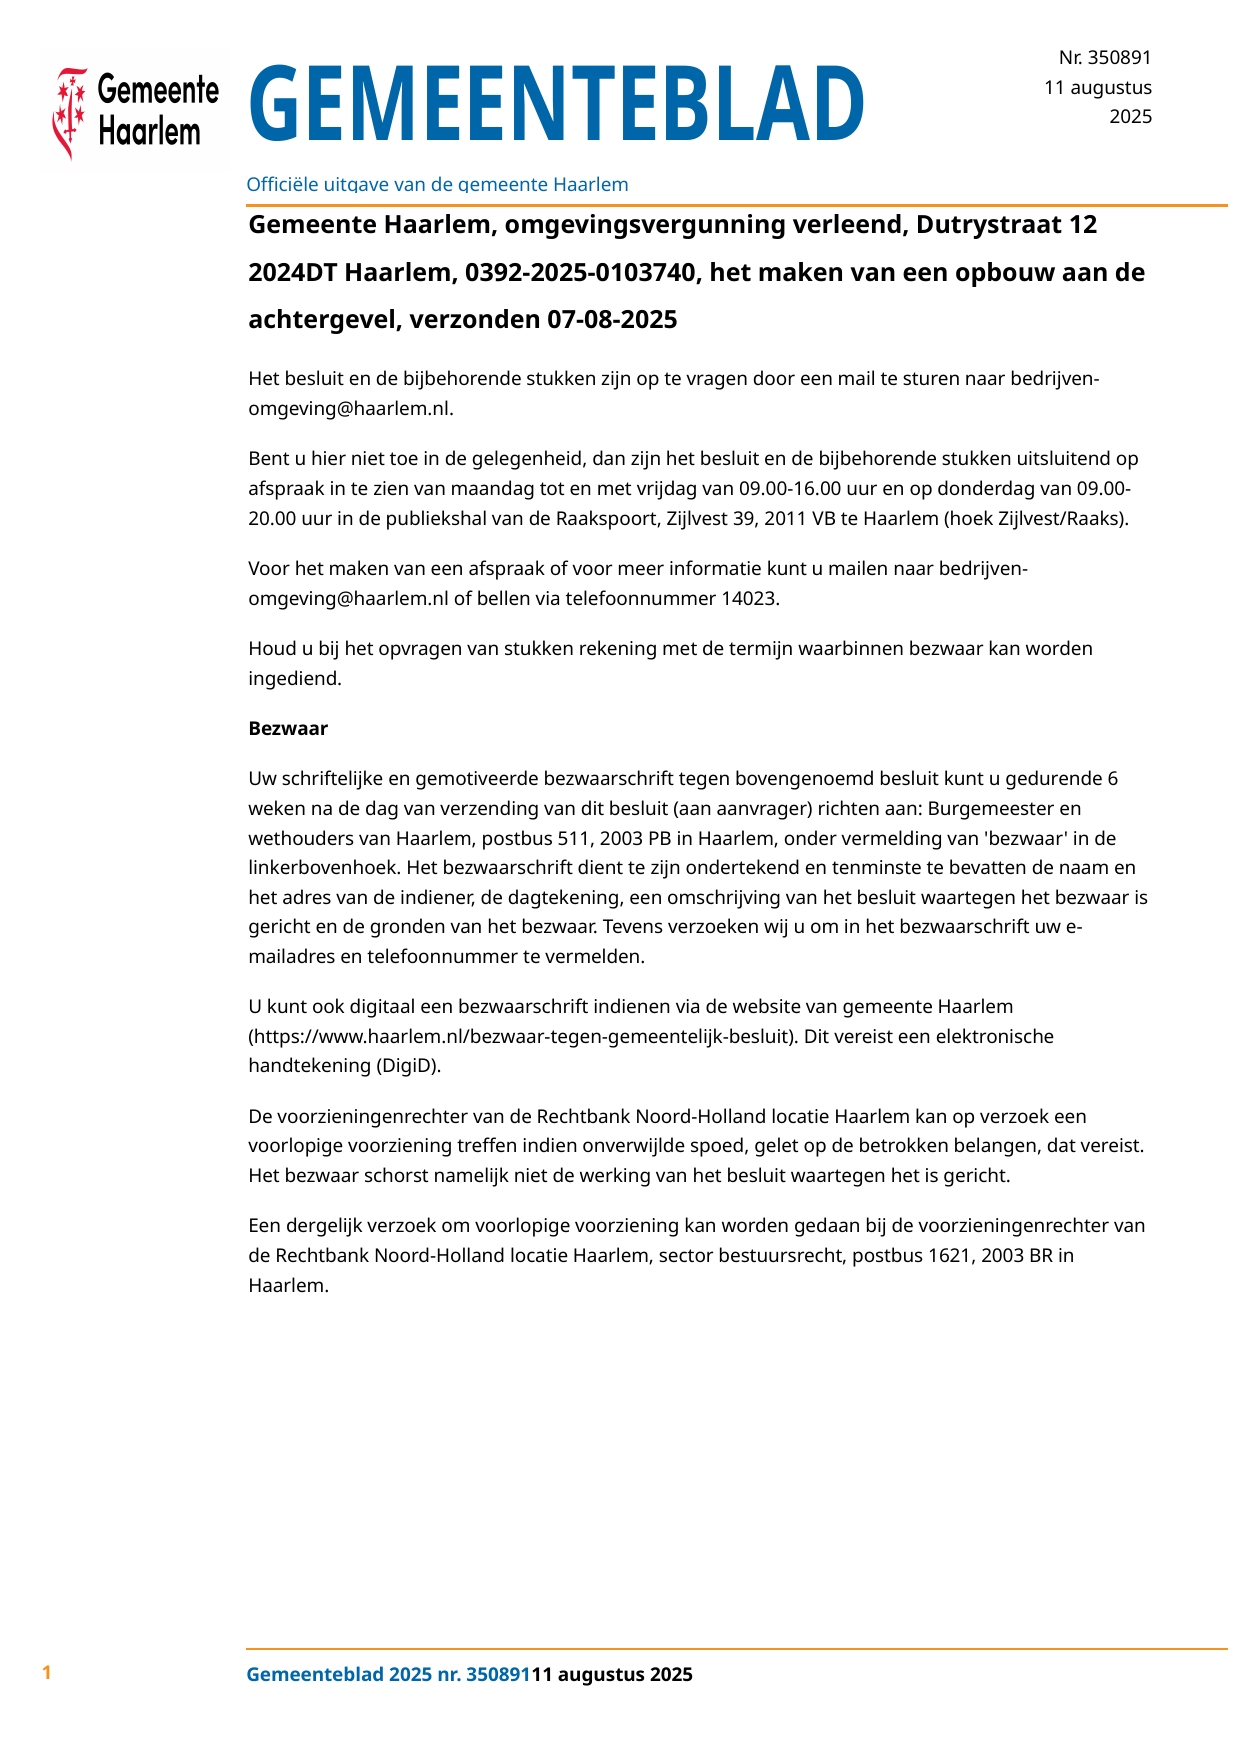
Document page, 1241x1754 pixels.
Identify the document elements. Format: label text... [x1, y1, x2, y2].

text De voorzieningenrechter van de Rechtbank Noord-Holland locatie Haarlem kan op verzoek een voorlopige voorziening treffen indien onverwijlde spoed, gelet op de betrokken belangen, dat vereist. Het bezwaar schorst namelijk niet de werking van het besluit waartegen het is gericht. [248, 1103, 1152, 1188]
text Bezwaar [248, 715, 1152, 741]
text U kunt ook digitaal een bezwaarschrift indienen via de website van gemeente Haarlem (https://www.haarlem.nl/bezwaar-tegen-gemeentelijk-besluit). Dit vereist een elektronische handtekening (DigiD). [248, 993, 1152, 1078]
text Gemeente Haarlem, omgevingsvergunning verleend, Dutrystraat 12 2024DT Haarlem, 0392-2025-0103740, het maken van een opbouw aan de achtergevel, verzonden 07-08-2025 [248, 207, 1152, 336]
text Houd u bij het opvragen van stukken rekening met de termijn waarbinnen bezwaar kan worden ingediend. [248, 635, 1152, 690]
picture [41, 47, 231, 172]
text Uw schriftelijke en gemotiveerde bezwaarschrift tegen bovengenoemd besluit kunt u gedurende 6 weken na de dag van verzending van dit besluit (aan aanvrager) richten aan: Burgemeester en wethouders van Haarlem, postbus 511, 2003 PB in Haarlem, onder vermelding van 'bezwaar' in de linkerbovenhoek. Het bezwaarschrift dient te zijn ondertekend en tenminste te bevatten de naam en het adres van de indiener, de dagtekening, een omschrijving van het besluit waartegen het bezwaar is gericht en de gronden van het bezwaar. Tevens verzoeken wij u om in het bezwaarschrift uw e-mailadres en telefoonnummer te vermelden. [248, 766, 1152, 969]
text Een dergelijk verzoek om voorlopige voorziening kan worden gedaan bij de voorzieningenrechter van de Rechtbank Noord-Holland locatie Haarlem, sector bestuursrecht, postbus 1621, 2003 BR in Haarlem. [248, 1213, 1152, 1297]
text Bent u hier niet toe in de gelegenheid, dan zijn het besluit en de bijbehorende stukken uitsluitend op afspraak in te zien van maandag tot en met vrijdag van 09.00-16.00 uur en op donderdag van 09.00-20.00 uur in de publiekshal van de Raakspoort, Zijlvest 39, 2011 VB te Haarlem (hoek Zijlvest/Raaks). [248, 446, 1152, 530]
text Het besluit en de bijbehorende stukken zijn op te vragen door een mail te sturen naar bedrijven-omgeving@haarlem.nl. [248, 366, 1152, 421]
text Voor het maken van een afspraak of voor meer informatie kunt u mailen naar bedrijven-omgeving@haarlem.nl of bellen via telefoonnummer 14023. [248, 555, 1152, 610]
